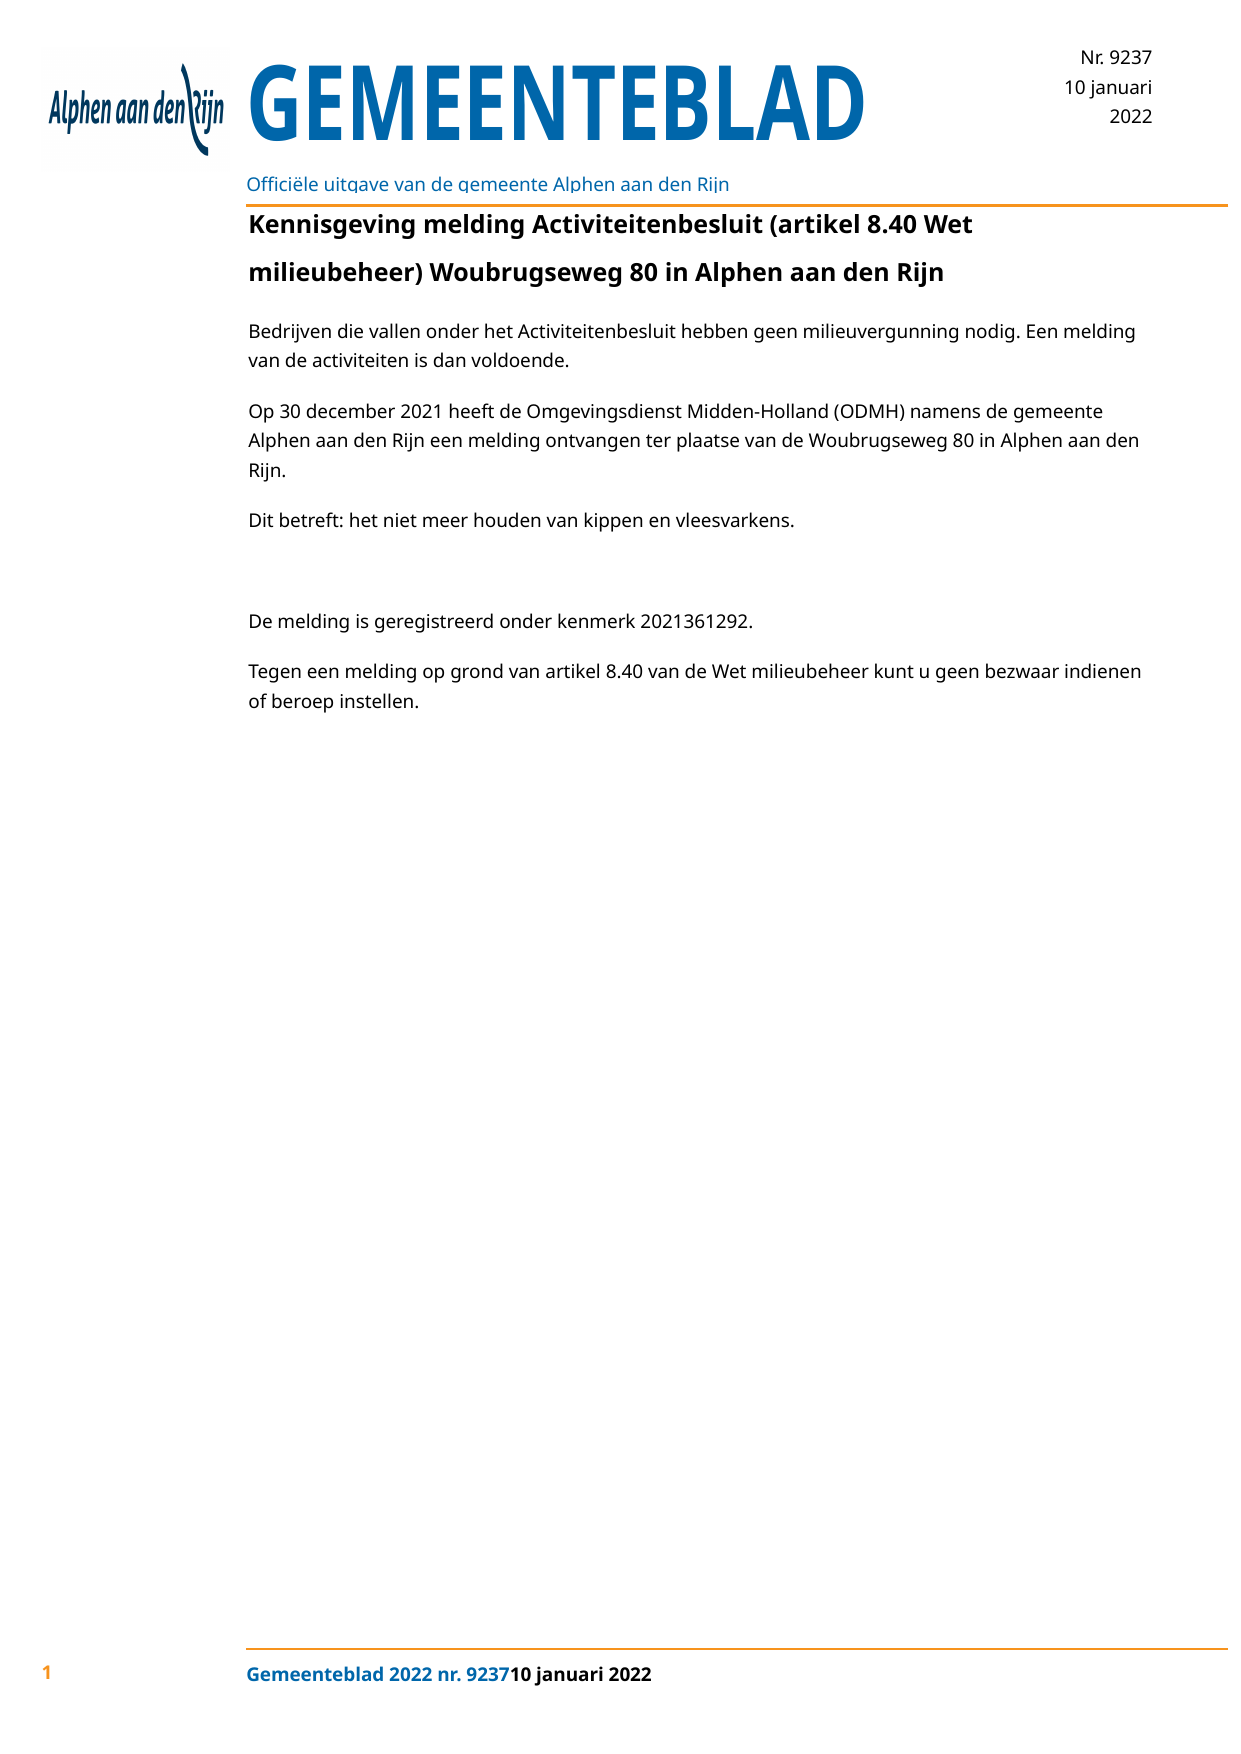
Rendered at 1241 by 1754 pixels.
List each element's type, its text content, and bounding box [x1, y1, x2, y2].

text Tegen een melding op grond van artikel 8.40 van de Wet milieubeheer kunt u geen bezwaar indienen of beroep instellen. [248, 659, 1152, 714]
picture [41, 47, 231, 172]
text Op 30 december 2021 heeft de Omgevingsdienst Midden-Holland (ODMH) namens de gemeente Alphen aan den Rijn een melding ontvangen ter plaatse van de Woubrugseweg 80 in Alphen aan den Rijn. [248, 398, 1152, 483]
text Kennisgeving melding Activiteitenbesluit (artikel 8.40 Wet milieubeheer) Woubrugseweg 80 in Alphen aan den Rijn [248, 207, 1152, 288]
text Dit betreft: het niet meer houden van kippen en vleesvarkens. [248, 507, 1152, 533]
text Bedrijven die vallen onder het Activiteitenbesluit hebben geen milieuvergunning nodig. Een melding van de activiteiten is dan voldoende. [248, 318, 1152, 373]
text De melding is geregistreerd onder kenmerk 2021361292. [248, 608, 1152, 634]
